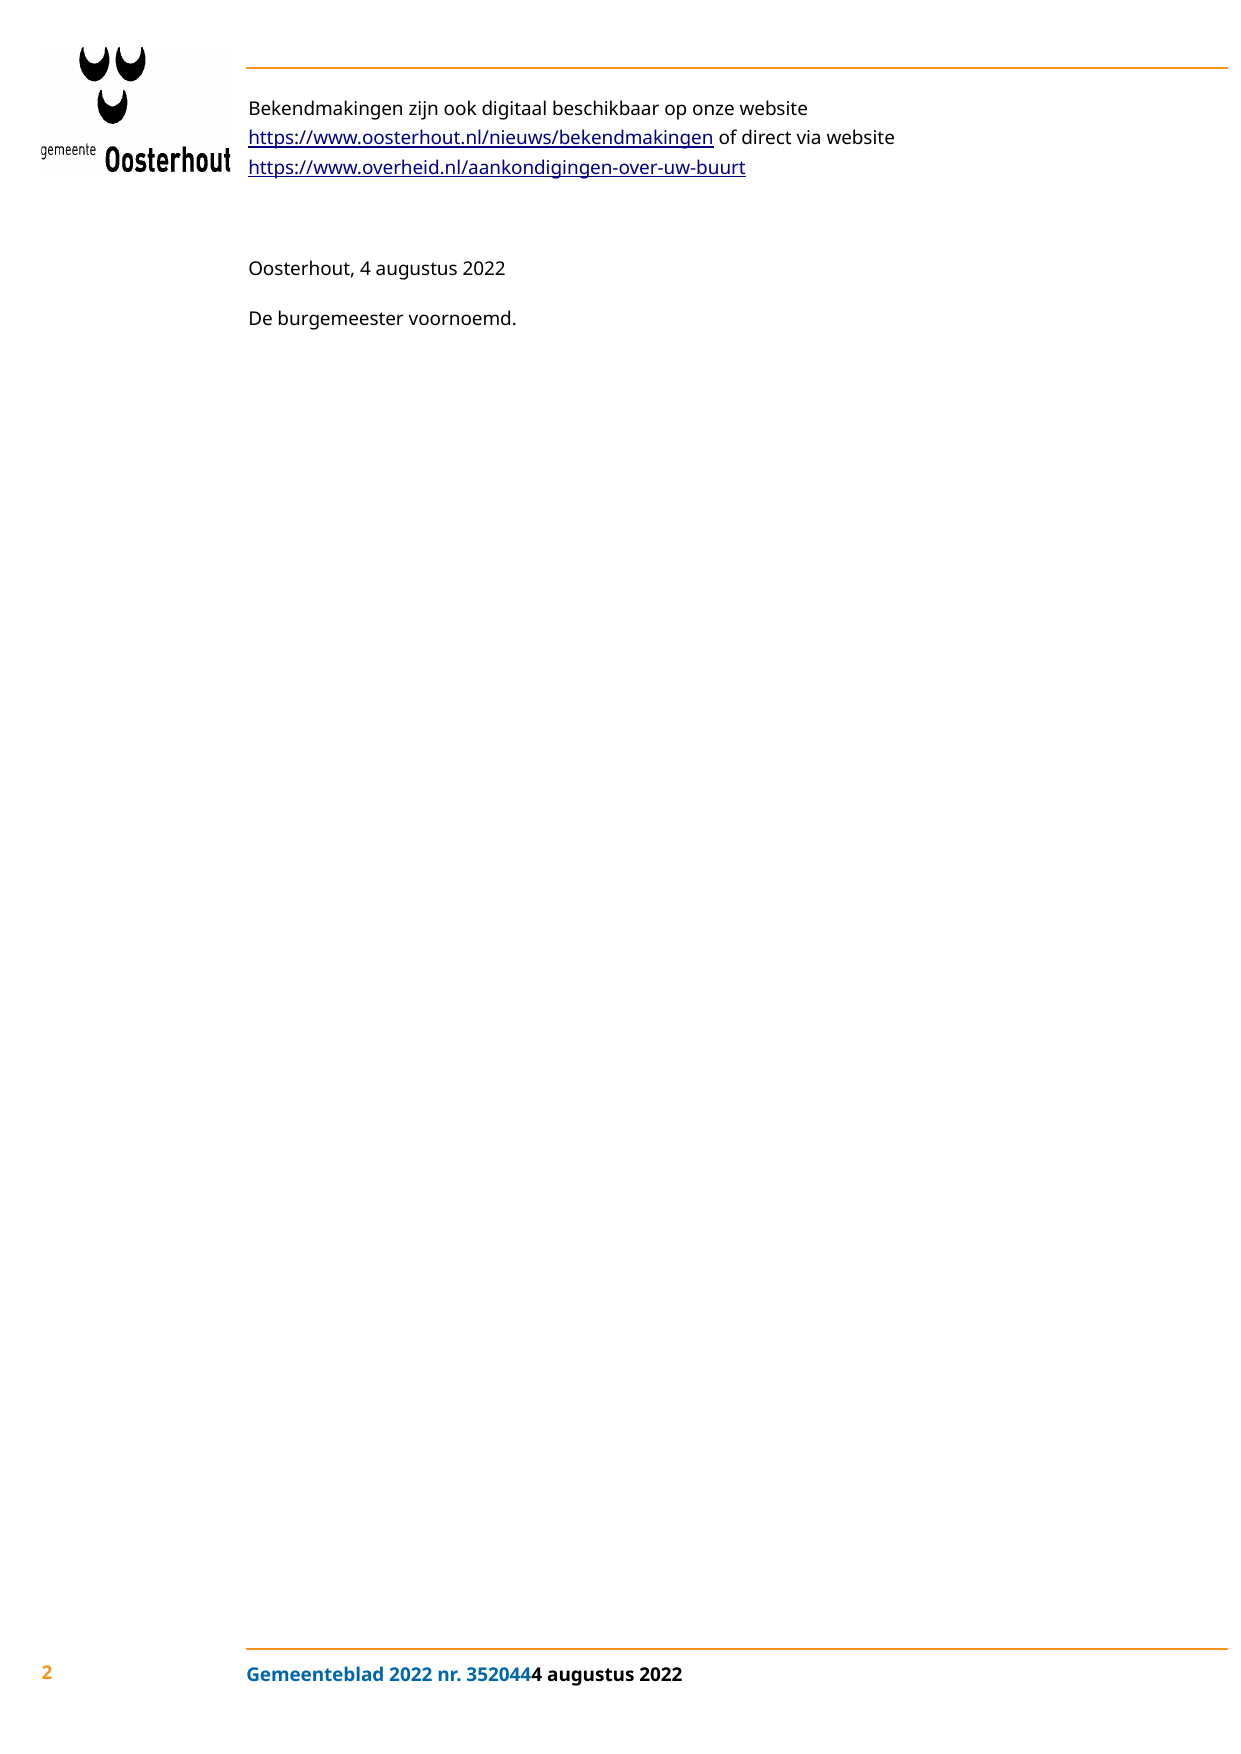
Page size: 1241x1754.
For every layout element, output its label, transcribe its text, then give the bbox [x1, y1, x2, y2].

text Bekendmakingen zijn ook digitaal beschikbaar op onze website https://www.oosterhout.nl/nieuws/bekendmakingen of direct via website https://www.overheid.nl/aankondigingen-over-uw-buurt [248, 95, 1152, 180]
picture [41, 47, 231, 172]
text Oosterhout, 4 augustus 2022 [248, 255, 1152, 281]
text De burgemeester voornoemd. [248, 305, 1152, 331]
